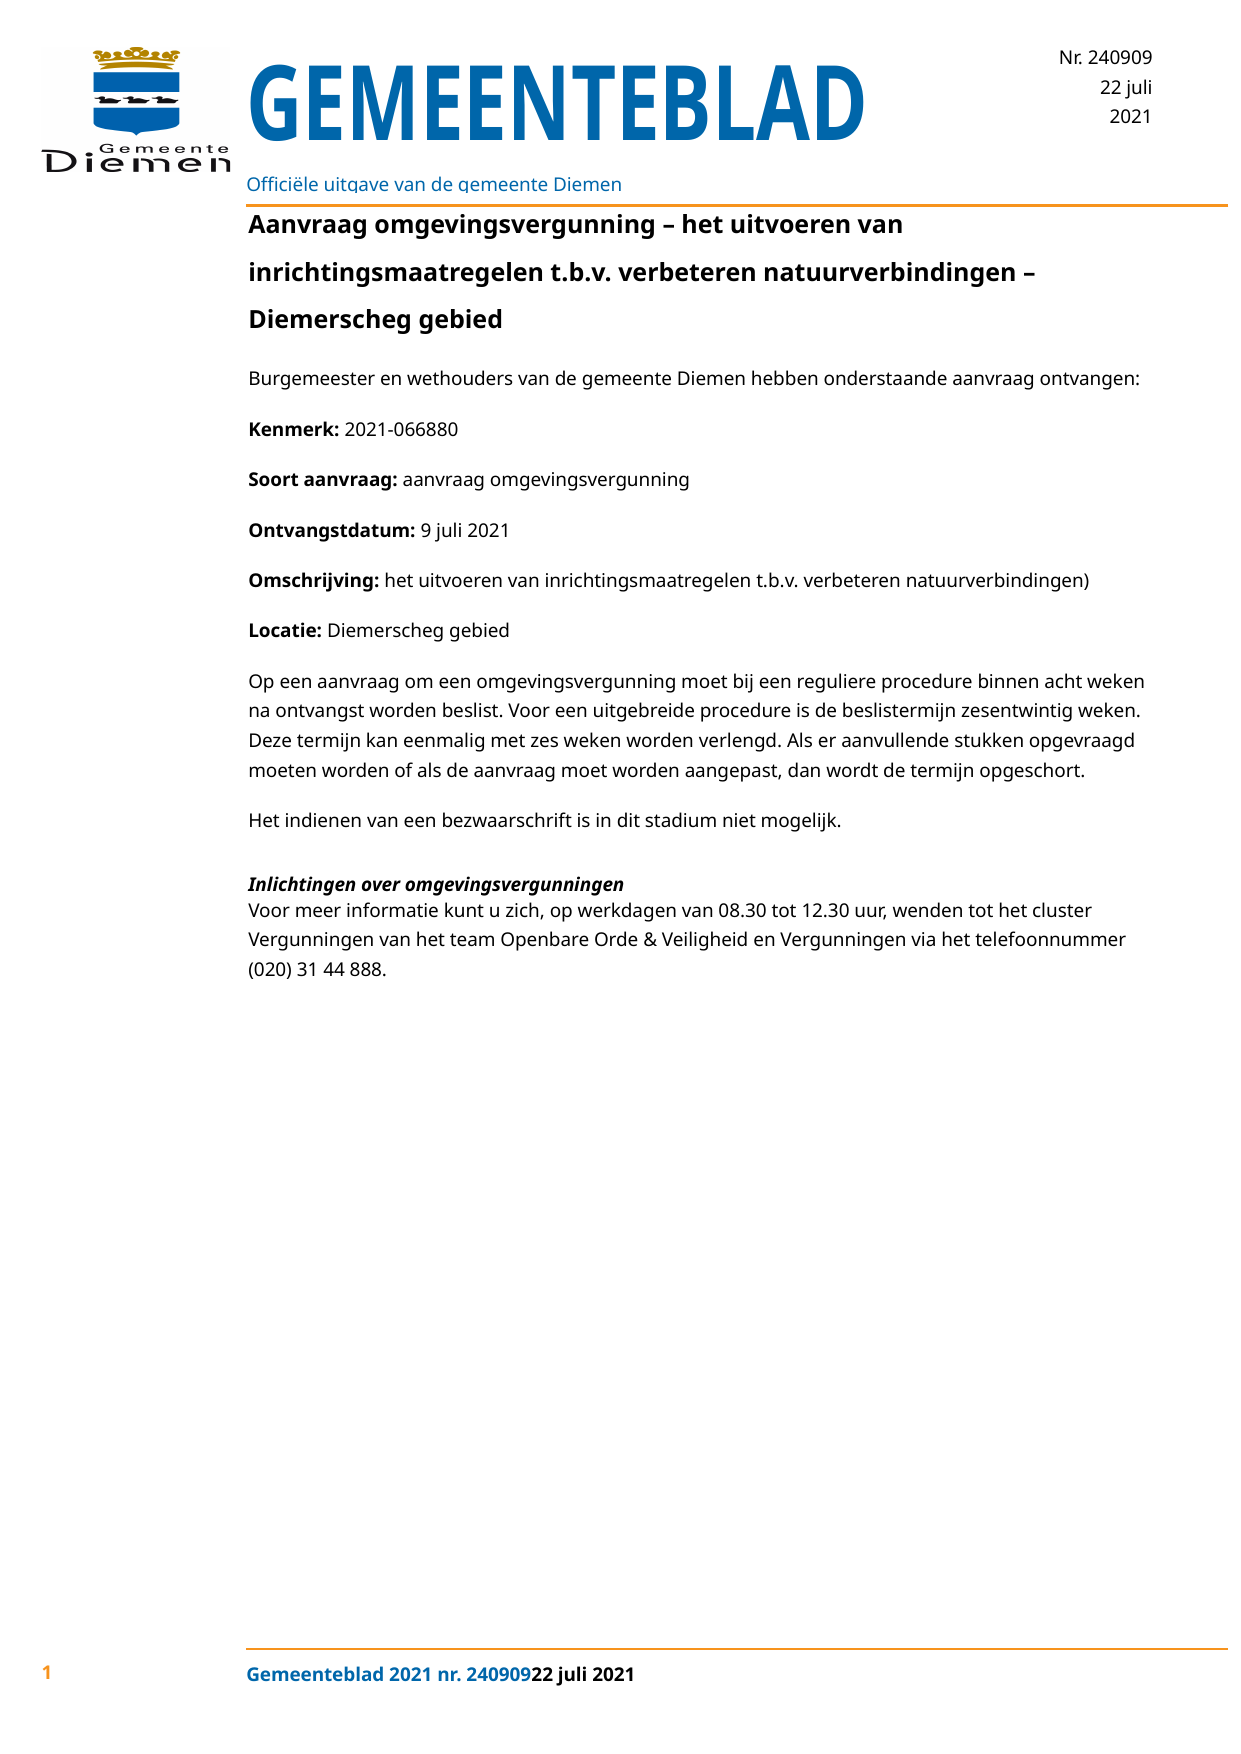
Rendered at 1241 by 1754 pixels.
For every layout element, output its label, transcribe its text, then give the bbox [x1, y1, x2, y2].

text Op een aanvraag om een omgevingsvergunning moet bij een reguliere procedure binnen acht weken na ontvangst worden beslist. Voor een uitgebreide procedure is de beslistermijn zesentwintig weken. Deze termijn kan eenmalig met zes weken worden verlengd. Als er aanvullende stukken opgevraagd moeten worden of als de aanvraag moet worden aangepast, dan wordt de termijn opgeschort. [248, 668, 1152, 782]
text Burgemeester en wethouders van de gemeente Diemen hebben onderstaande aanvraag ontvangen: [248, 366, 1152, 391]
text Kenmerk: 2021-066880 [248, 416, 1152, 442]
text Soort aanvraag: aanvraag omgevingsvergunning [248, 466, 1152, 492]
text Locatie: Diemerscheg gebied [248, 618, 1152, 643]
text Het indienen van een bezwaarschrift is in dit stadium niet mogelijk. [248, 807, 1152, 833]
text Inlichtingen over omgevingsvergunningen [248, 871, 1152, 897]
text Voor meer informatie kunt u zich, op werkdagen van 08.30 tot 12.30 uur, wenden tot het cluster Vergunningen van het team Openbare Orde & Veiligheid en Vergunningen via het telefoonnummer (020) 31 44 888. [248, 897, 1152, 982]
text Ontvangstdatum: 9 juli 2021 [248, 517, 1152, 542]
text Aanvraag omgevingsvergunning – het uitvoeren van inrichtingsmaatregelen t.b.v. verbeteren natuurverbindingen – Diemerscheg gebied [248, 207, 1152, 336]
picture [41, 47, 231, 172]
text Omschrijving: het uitvoeren van inrichtingsmaatregelen t.b.v. verbeteren natuurverbindingen) [248, 567, 1152, 593]
